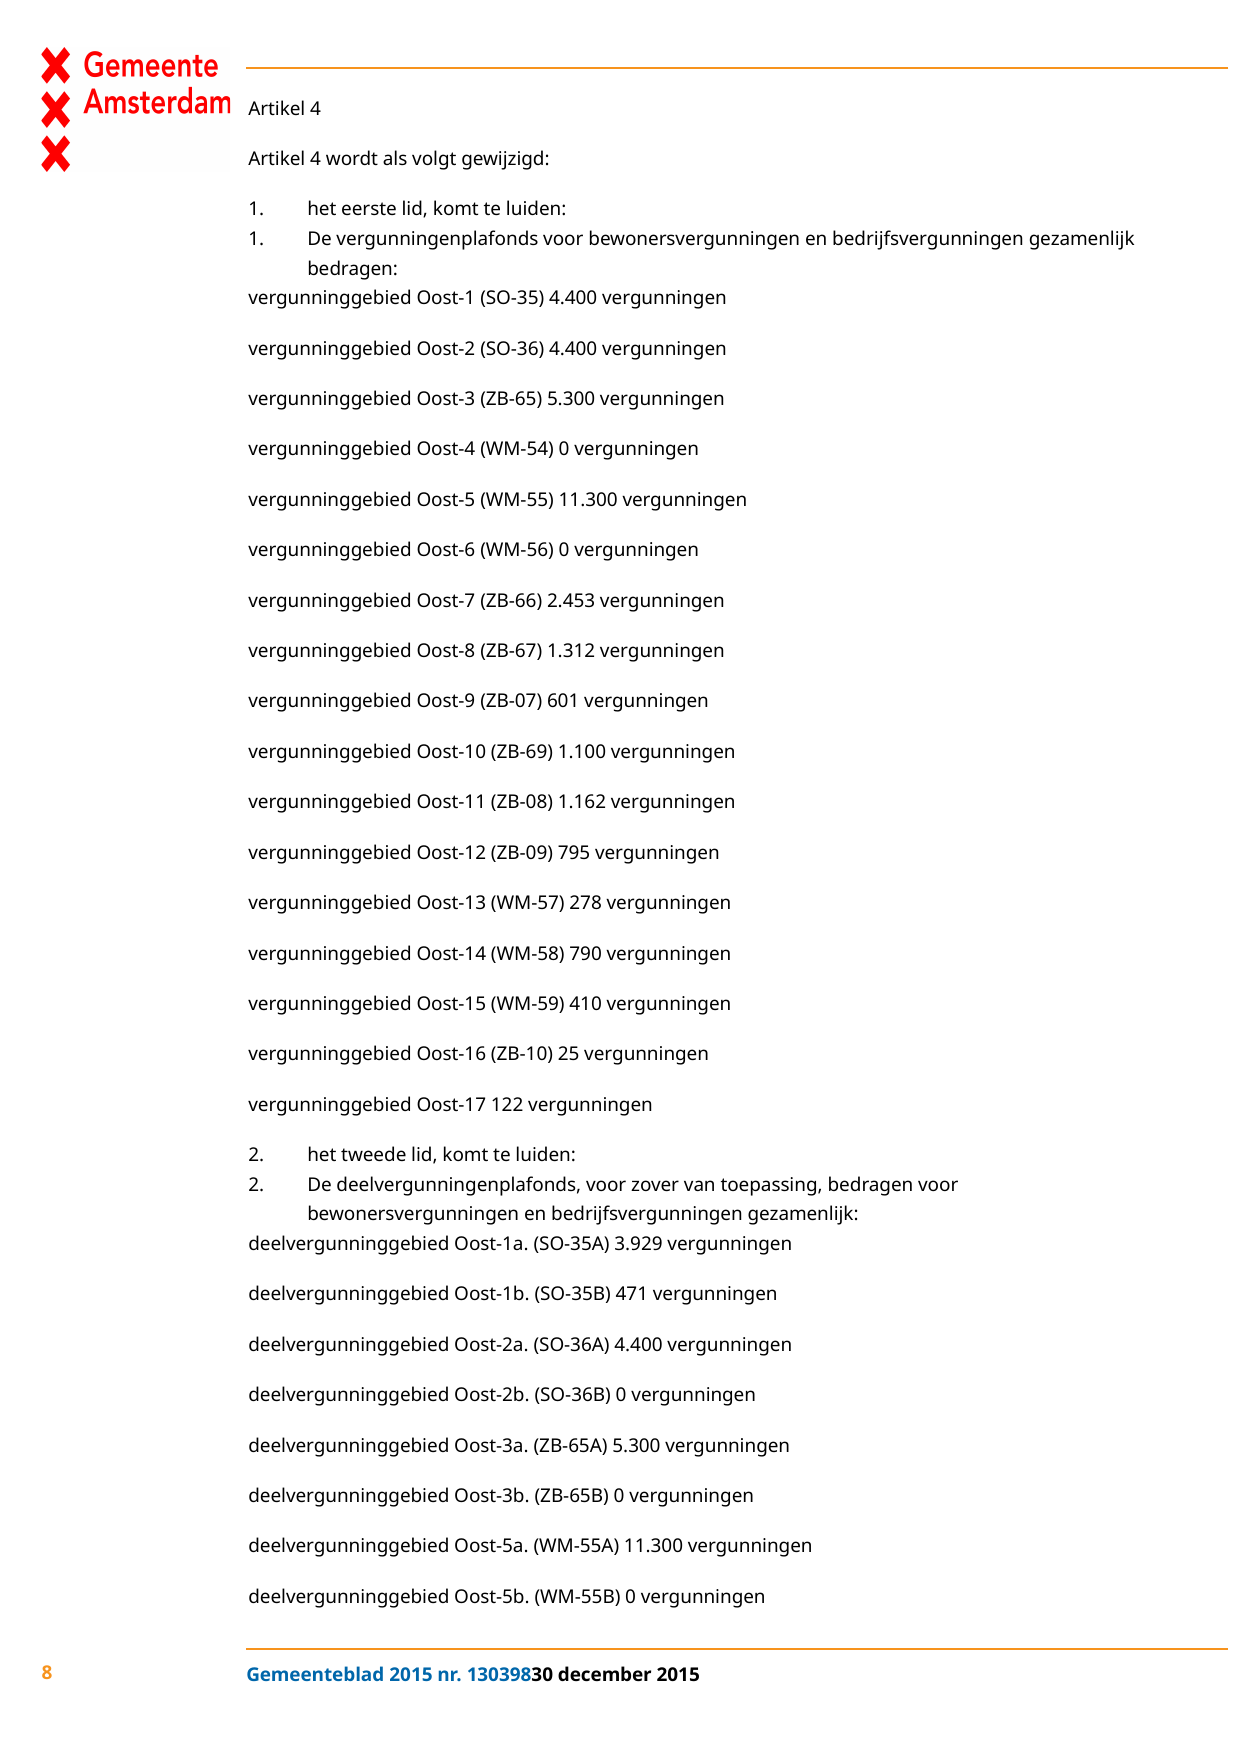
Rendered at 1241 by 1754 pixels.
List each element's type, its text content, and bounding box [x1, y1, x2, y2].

text vergunninggebied Oost-1 (SO-35) 4.400 vergunningen [248, 284, 1152, 310]
text deelvergunninggebied Oost-2a. (SO-36A) 4.400 vergunningen [248, 1331, 1152, 1357]
text vergunninggebied Oost-4 (WM-54) 0 vergunningen [248, 436, 1152, 461]
list De vergunningenplafonds voor bewonersvergunningen en bedrijfsvergunningen gezamenlijk bedragen: [248, 225, 1152, 281]
text vergunninggebied Oost-17 122 vergunningen [248, 1091, 1152, 1117]
text deelvergunninggebied Oost-5b. (WM-55B) 0 vergunningen [248, 1583, 1152, 1609]
text vergunninggebied Oost-5 (WM-55) 11.300 vergunningen [248, 486, 1152, 512]
text Artikel 4 [248, 95, 1152, 121]
text vergunninggebied Oost-9 (ZB-07) 601 vergunningen [248, 688, 1152, 713]
text vergunninggebied Oost-6 (WM-56) 0 vergunningen [248, 536, 1152, 562]
list De deelvergunningenplafonds, voor zover van toepassing, bedragen voor bewonersvergunningen en bedrijfsvergunningen gezamenlijk: [248, 1171, 1152, 1226]
text vergunninggebied Oost-10 (ZB-69) 1.100 vergunningen [248, 738, 1152, 764]
text vergunninggebied Oost-11 (ZB-08) 1.162 vergunningen [248, 788, 1152, 814]
text vergunninggebied Oost-3 (ZB-65) 5.300 vergunningen [248, 385, 1152, 411]
text vergunninggebied Oost-16 (ZB-10) 25 vergunningen [248, 1041, 1152, 1066]
text deelvergunninggebied Oost-1b. (SO-35B) 471 vergunningen [248, 1281, 1152, 1306]
list het tweede lid, komt te luiden: [248, 1141, 1152, 1167]
text deelvergunninggebied Oost-5a. (WM-55A) 11.300 vergunningen [248, 1533, 1152, 1558]
text vergunninggebied Oost-12 (ZB-09) 795 vergunningen [248, 839, 1152, 865]
text vergunninggebied Oost-14 (WM-58) 790 vergunningen [248, 940, 1152, 966]
text vergunninggebied Oost-15 (WM-59) 410 vergunningen [248, 990, 1152, 1016]
text vergunninggebied Oost-7 (ZB-66) 2.453 vergunningen [248, 587, 1152, 613]
text vergunninggebied Oost-13 (WM-57) 278 vergunningen [248, 889, 1152, 915]
text Artikel 4 wordt als volgt gewijzigd: [248, 145, 1152, 171]
picture [41, 47, 231, 172]
text deelvergunninggebied Oost-1a. (SO-35A) 3.929 vergunningen [248, 1230, 1152, 1256]
text vergunninggebied Oost-8 (ZB-67) 1.312 vergunningen [248, 637, 1152, 663]
text deelvergunninggebied Oost-3a. (ZB-65A) 5.300 vergunningen [248, 1432, 1152, 1458]
list het eerste lid, komt te luiden: [248, 196, 1152, 221]
text deelvergunninggebied Oost-2b. (SO-36B) 0 vergunningen [248, 1381, 1152, 1407]
text deelvergunninggebied Oost-3b. (ZB-65B) 0 vergunningen [248, 1482, 1152, 1508]
text vergunninggebied Oost-2 (SO-36) 4.400 vergunningen [248, 335, 1152, 361]
